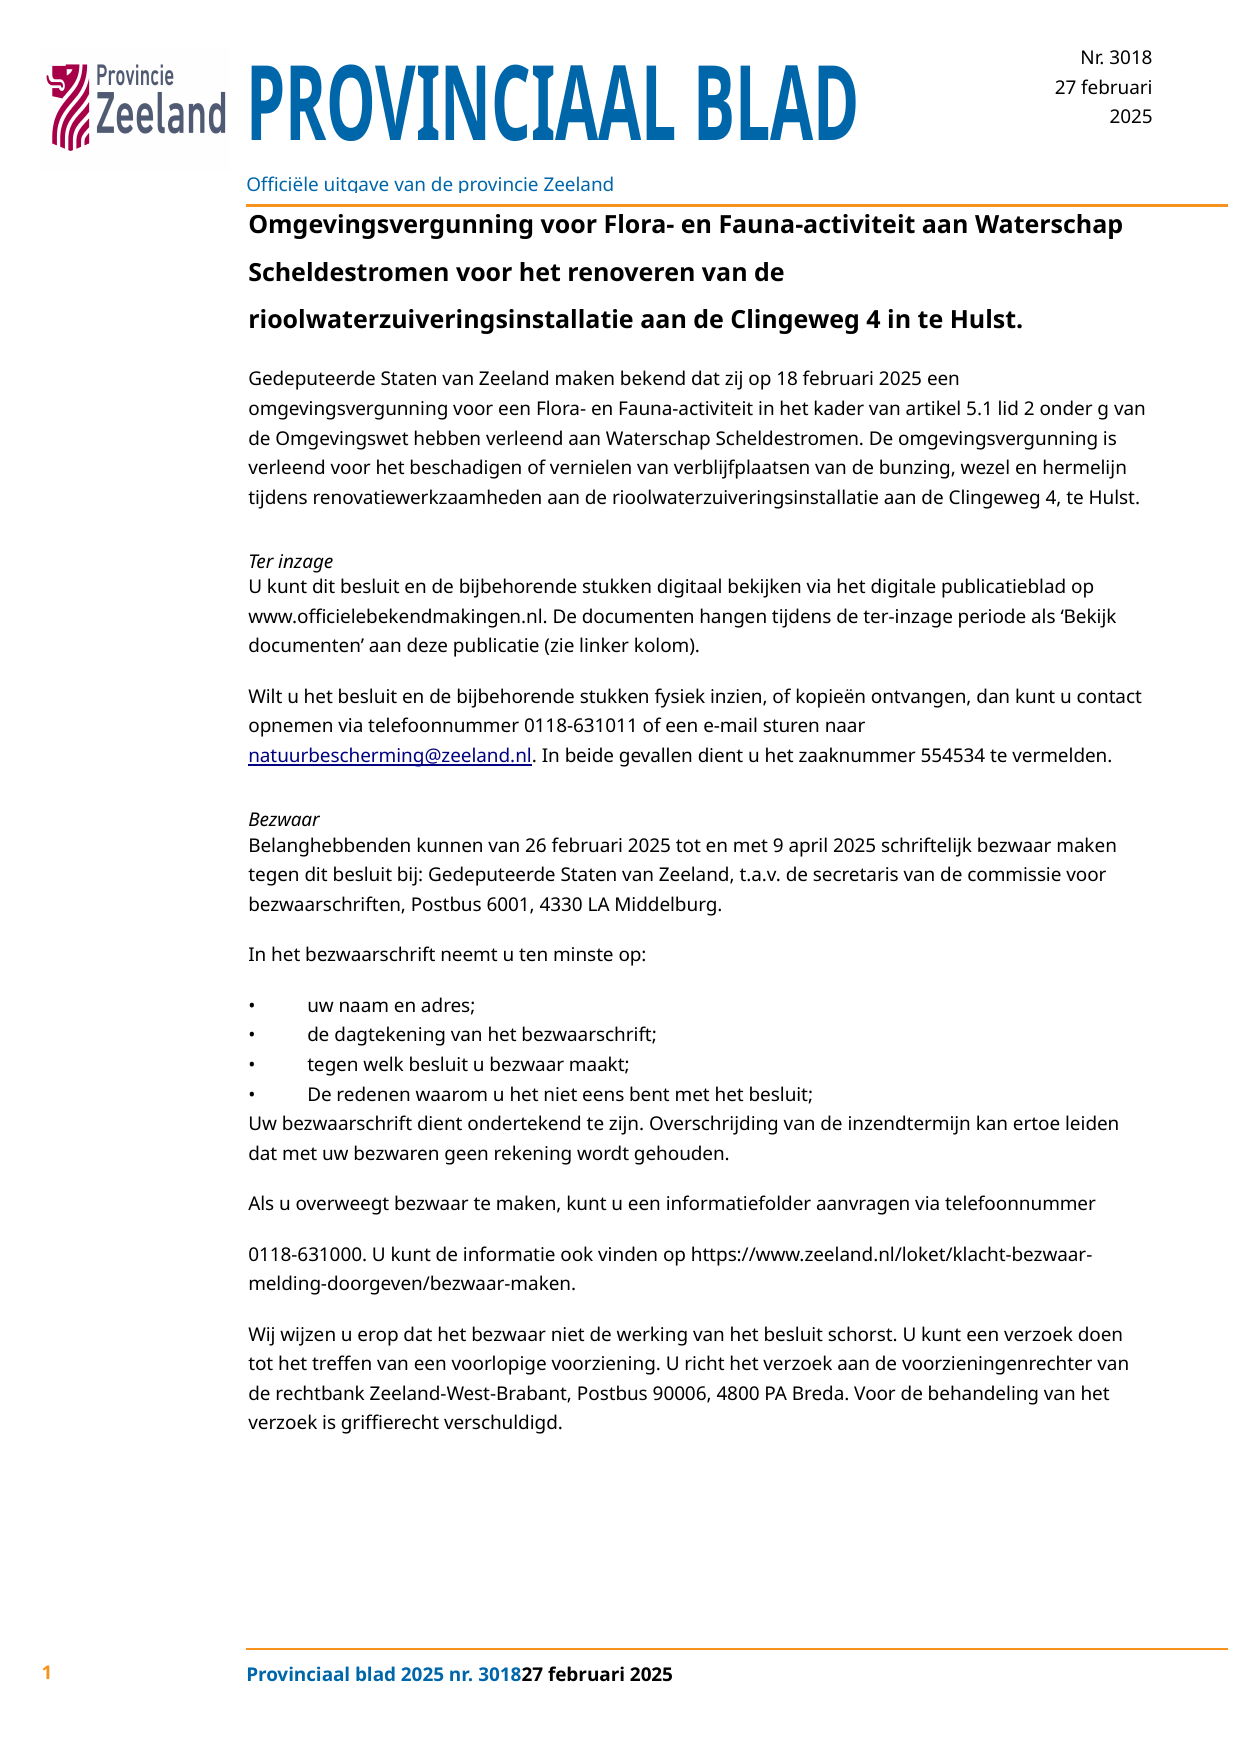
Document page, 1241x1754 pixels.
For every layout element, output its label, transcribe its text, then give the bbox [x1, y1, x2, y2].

text Ter inzage [248, 548, 1152, 573]
picture [41, 47, 231, 172]
text Wilt u het besluit en de bijbehorende stukken fysiek inzien, of kopieën ontvangen, dan kunt u contact opnemen via telefoonnummer 0118-631011 of een e-mail sturen naar natuurbescherming@zeeland.nl. In beide gevallen dient u het zaaknummer 554534 te vermelden. [248, 683, 1152, 768]
list uw naam en adres; [248, 992, 1152, 1018]
text Belanghebbenden kunnen van 26 februari 2025 tot en met 9 april 2025 schriftelijk bezwaar maken tegen dit besluit bij: Gedeputeerde Staten van Zeeland, t.a.v. de secretaris van de commissie voor bezwaarschriften, Postbus 6001, 4330 LA Middelburg. [248, 832, 1152, 917]
text Als u overweegt bezwaar te maken, kunt u een informatiefolder aanvragen via telefoonnummer [248, 1190, 1152, 1216]
text Bezwaar [248, 806, 1152, 832]
list tegen welk besluit u bezwaar maakt; [248, 1051, 1152, 1077]
text U kunt dit besluit en de bijbehorende stukken digitaal bekijken via het digitale publicatieblad op www.officielebekendmakingen.nl. De documenten hangen tijdens de ter-inzage periode als ‘Bekijk documenten’ aan deze publicatie (zie linker kolom). [248, 573, 1152, 658]
list de dagtekening van het bezwaarschrift; [248, 1022, 1152, 1047]
text 0118-631000. U kunt de informatie ook vinden op https://www.zeeland.nl/loket/klacht-bezwaar-melding-doorgeven/bezwaar-maken. [248, 1241, 1152, 1296]
text In het bezwaarschrift neemt u ten minste op: [248, 942, 1152, 967]
list De redenen waarom u het niet eens bent met het besluit; [248, 1081, 1152, 1106]
text Omgevingsvergunning voor Flora- en Fauna-activiteit aan Waterschap Scheldestromen voor het renoveren van de rioolwaterzuiveringsinstallatie aan de Clingeweg 4 in te Hulst. [248, 207, 1152, 336]
text Wij wijzen u erop dat het bezwaar niet de werking van het besluit schorst. U kunt een verzoek doen tot het treffen van een voorlopige voorziening. U richt het verzoek aan de voorzieningenrechter van de rechtbank Zeeland-West-Brabant, Postbus 90006, 4800 PA Breda. Voor de behandeling van het verzoek is griffierecht verschuldigd. [248, 1321, 1152, 1435]
text Gedeputeerde Staten van Zeeland maken bekend dat zij op 18 februari 2025 een omgevingsvergunning voor een Flora- en Fauna-activiteit in het kader van artikel 5.1 lid 2 onder g van de Omgevingswet hebben verleend aan Waterschap Scheldestromen. De omgevingsvergunning is verleend voor het beschadigen of vernielen van verblijfplaatsen van de bunzing, wezel en hermelijn tijdens renovatiewerkzaamheden aan de rioolwaterzuiveringsinstallatie aan de Clingeweg 4, te Hulst. [248, 366, 1152, 509]
text Uw bezwaarschrift dient ondertekend te zijn. Overschrijding van de inzendtermijn kan ertoe leiden dat met uw bezwaren geen rekening wordt gehouden. [248, 1110, 1152, 1166]
